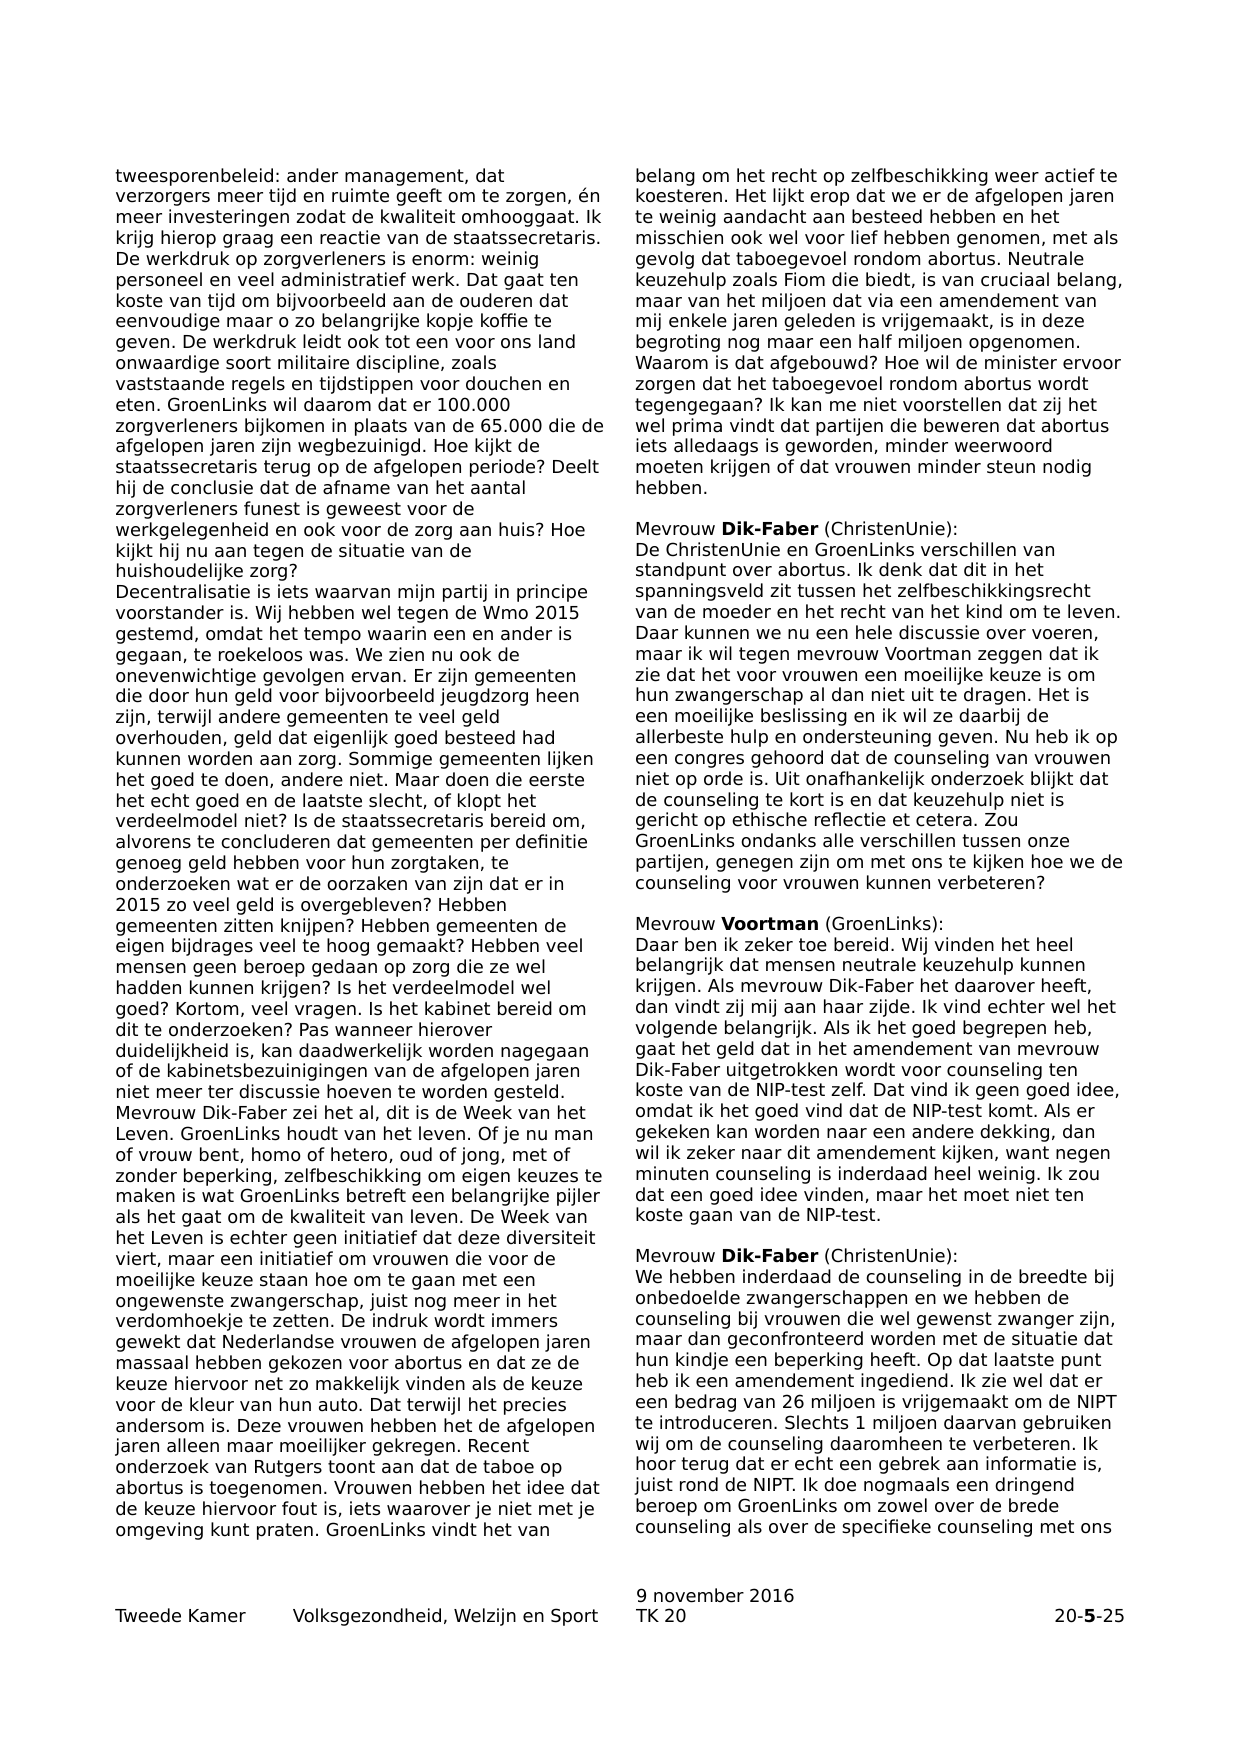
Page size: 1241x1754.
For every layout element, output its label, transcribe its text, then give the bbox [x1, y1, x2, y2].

text Daar ben ik zeker toe bereid. Wij vinden het heel belangrijk dat mensen neutrale keuzehulp kunnen krijgen. Als mevrouw Dik-Faber het daarover heeft, dan vindt zij mij aan haar zijde. Ik vind echter wel het volgende belangrijk. Als ik het goed begrepen heb, gaat het geld dat in het amendement van mevrouw Dik-Faber uitgetrokken wordt voor counseling ten koste van de NIP-test zelf. Dat vind ik geen goed idee, omdat ik het goed vind dat de NIP-test komt. Als er gekeken kan worden naar een andere dekking, dan wil ik zeker naar dit amendement kijken, want negen minuten counseling is inderdaad heel weinig. Ik zou dat een goed idee vinden, maar het moet niet ten koste gaan van de NIP-test. [635, 934, 1125, 1226]
text Mevrouw Dik-Faber (ChristenUnie): [635, 1246, 1125, 1267]
text Mevrouw Dik-Faber (ChristenUnie): [635, 519, 1125, 539]
text Decentralisatie is iets waarvan mijn partij in principe voorstander is. Wij hebben wel tegen de Wmo 2015 gestemd, omdat het tempo waarin een en ander is gegaan, te roekeloos was. We zien nu ook de onevenwichtige gevolgen ervan. Er zijn gemeenten die door hun geld voor bijvoorbeeld jeugdzorg heen zijn, terwijl andere gemeenten te veel geld overhouden, geld dat eigenlijk goed besteed had kunnen worden aan zorg. Sommige gemeenten lijken het goed te doen, andere niet. Maar doen die eerste het echt goed en de laatste slecht, of klopt het verdeelmodel niet? Is de staatssecretaris bereid om, alvorens te concluderen dat gemeenten per definitie genoeg geld hebben voor hun zorgtaken, te onderzoeken wat er de oorzaken van zijn dat er in 2015 zo veel geld is overgebleven? Hebben gemeenten zitten knijpen? Hebben gemeenten de eigen bijdrages veel te hoog gemaakt? Hebben veel mensen geen beroep gedaan op zorg die ze wel hadden kunnen krijgen? Is het verdeelmodel wel goed? Kortom, veel vragen. Is het kabinet bereid om dit te onderzoeken? Pas wanneer hierover duidelijkheid is, kan daadwerkelijk worden nagegaan of de kabinetsbezuinigingen van de afgelopen jaren niet meer ter discussie hoeven te worden gesteld. [115, 582, 605, 1103]
text De ChristenUnie en GroenLinks verschillen van standpunt over abortus. Ik denk dat dit in het spanningsveld zit tussen het zelfbeschikkingsrecht van de moeder en het recht van het kind om te leven. Daar kunnen we nu een hele discussie over voeren, maar ik wil tegen mevrouw Voortman zeggen dat ik zie dat het voor vrouwen een moeilijke keuze is om hun zwangerschap al dan niet uit te dragen. Het is een moeilijke beslissing en ik wil ze daarbij de allerbeste hulp en ondersteuning geven. Nu heb ik op een congres gehoord dat de counseling van vrouwen niet op orde is. Uit onafhankelijk onderzoek blijkt dat de counseling te kort is en dat keuzehulp niet is gericht op ethische reflectie et cetera. Zou GroenLinks ondanks alle verschillen tussen onze partijen, genegen zijn om met ons te kijken hoe we de counseling voor vrouwen kunnen verbeteren? [635, 539, 1125, 893]
text tweesporenbeleid: ander management, dat verzorgers meer tijd en ruimte geeft om te zorgen, én meer investeringen zodat de kwaliteit omhooggaat. Ik krijg hierop graag een reactie van de staatssecretaris. [115, 165, 605, 249]
text belang om het recht op zelfbeschikking weer actief te koesteren. Het lijkt erop dat we er de afgelopen jaren te weinig aandacht aan besteed hebben en het misschien ook wel voor lief hebben genomen, met als gevolg dat taboegevoel rondom abortus. Neutrale keuzehulp zoals Fiom die biedt, is van cruciaal belang, maar van het miljoen dat via een amendement van mij enkele jaren geleden is vrijgemaakt, is in deze begroting nog maar een half miljoen opgenomen. Waarom is dat afgebouwd? Hoe wil de minister ervoor zorgen dat het taboegevoel rondom abortus wordt tegengegaan? Ik kan me niet voorstellen dat zij het wel prima vindt dat partijen die beweren dat abortus iets alledaags is geworden, minder weerwoord moeten krijgen of dat vrouwen minder steun nodig hebben. [635, 165, 1125, 499]
text We hebben inderdaad de counseling in de breedte bij onbedoelde zwangerschappen en we hebben de counseling bij vrouwen die wel gewenst zwanger zijn, maar dan geconfronteerd worden met de situatie dat hun kindje een beperking heeft. Op dat laatste punt heb ik een amendement ingediend. Ik zie wel dat er een bedrag van 26 miljoen is vrijgemaakt om de NIPT te introduceren. Slechts 1 miljoen daarvan gebruiken wij om de counseling daaromheen te verbeteren. Ik hoor terug dat er echt een gebrek aan informatie is, juist rond de NIPT. Ik doe nogmaals een dringend beroep om GroenLinks om zowel over de brede counseling als over de specifieke counseling met ons [635, 1267, 1125, 1537]
text Mevrouw Voortman (GroenLinks): [635, 913, 1125, 934]
text De werkdruk op zorgverleners is enorm: weinig personeel en veel administratief werk. Dat gaat ten koste van tijd om bijvoorbeeld aan de ouderen dat eenvoudige maar o zo belangrijke kopje koffie te geven. De werkdruk leidt ook tot een voor ons land onwaardige soort militaire discipline, zoals vaststaande regels en tijdstippen voor douchen en eten. GroenLinks wil daarom dat er 100.000 zorgverleners bijkomen in plaats van de 65.000 die de afgelopen jaren zijn wegbezuinigd. Hoe kijkt de staatssecretaris terug op de afgelopen periode? Deelt hij de conclusie dat de afname van het aantal zorgverleners funest is geweest voor de werkgelegenheid en ook voor de zorg aan huis? Hoe kijkt hij nu aan tegen de situatie van de huishoudelijke zorg? [115, 249, 605, 582]
text Mevrouw Dik-Faber zei het al, dit is de Week van het Leven. GroenLinks houdt van het leven. Of je nu man of vrouw bent, homo of hetero, oud of jong, met of zonder beperking, zelfbeschikking om eigen keuzes te maken is wat GroenLinks betreft een belangrijke pijler als het gaat om de kwaliteit van leven. De Week van het Leven is echter geen initiatief dat deze diversiteit viert, maar een initiatief om vrouwen die voor de moeilijke keuze staan hoe om te gaan met een ongewenste zwangerschap, juist nog meer in het verdomhoekje te zetten. De indruk wordt immers gewekt dat Nederlandse vrouwen de afgelopen jaren massaal hebben gekozen voor abortus en dat ze de keuze hiervoor net zo makkelijk vinden als de keuze voor de kleur van hun auto. Dat terwijl het precies andersom is. Deze vrouwen hebben het de afgelopen jaren alleen maar moeilijker gekregen. Recent onderzoek van Rutgers toont aan dat de taboe op abortus is toegenomen. Vrouwen hebben het idee dat de keuze hiervoor fout is, iets waarover je niet met je omgeving kunt praten. GroenLinks vindt het van [115, 1103, 605, 1540]
